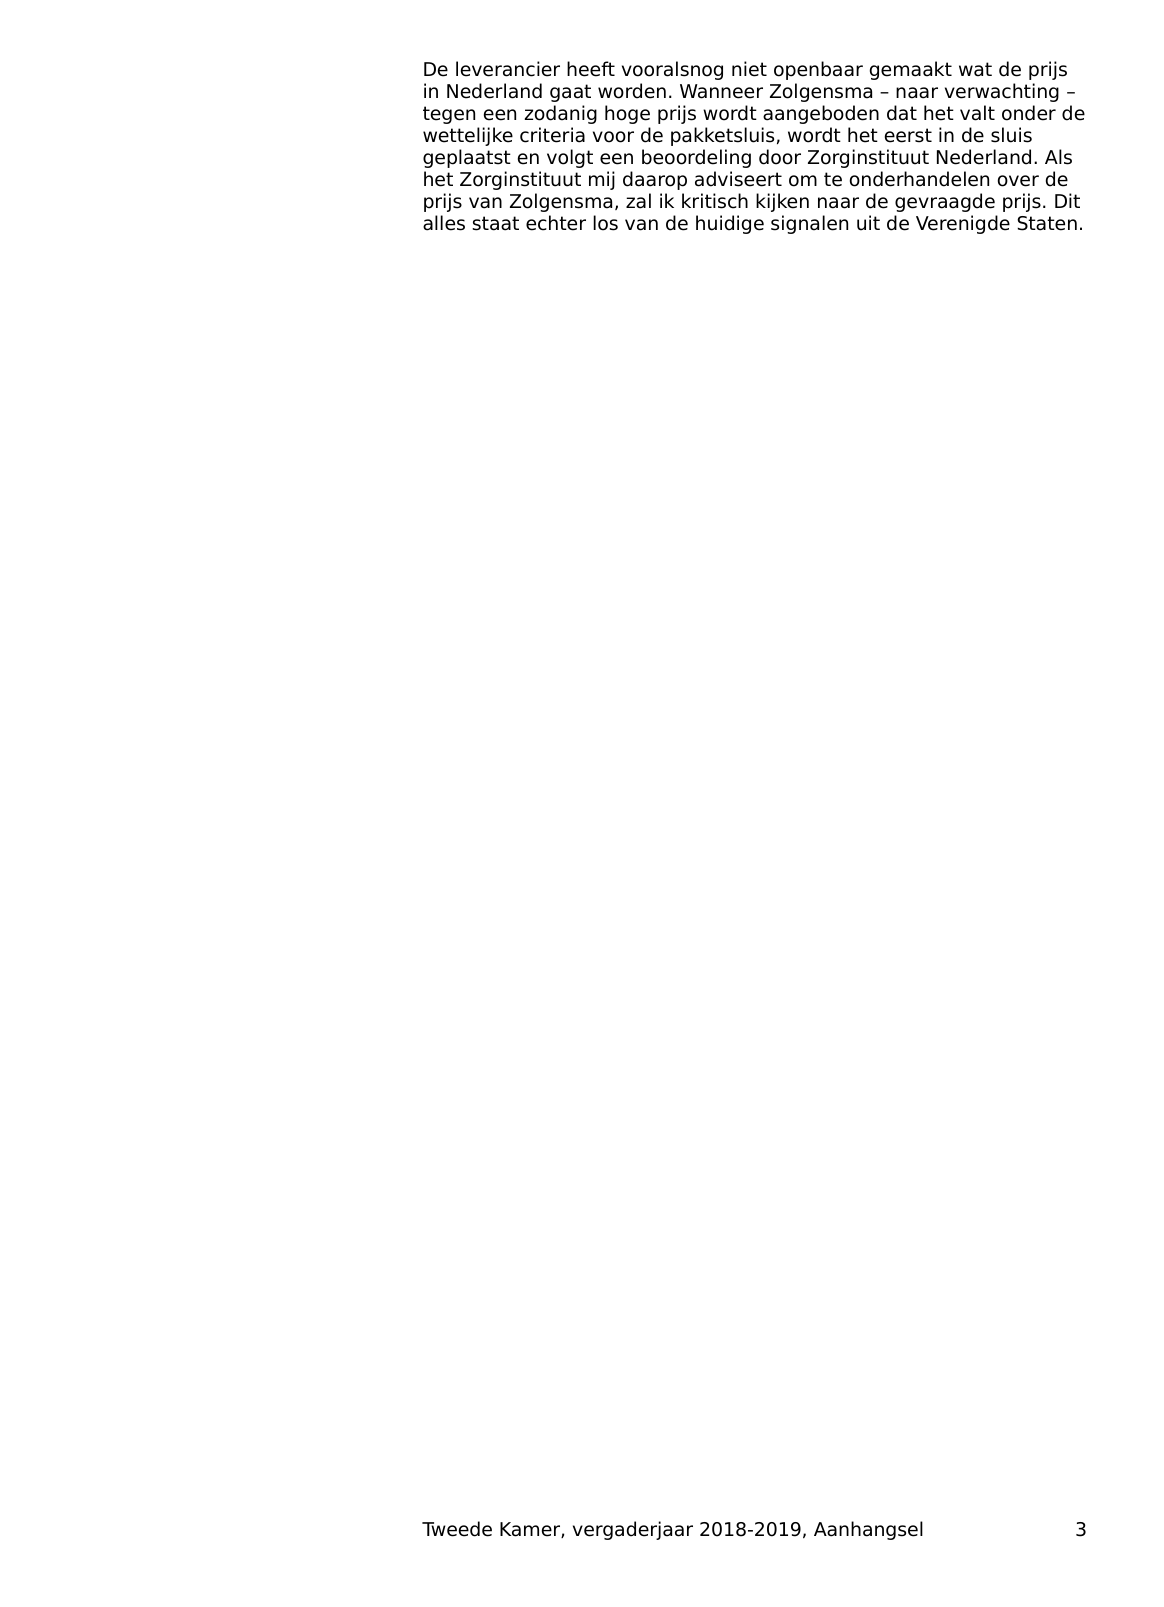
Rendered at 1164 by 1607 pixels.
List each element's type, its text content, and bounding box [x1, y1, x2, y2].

text De leverancier heeft vooralsnog niet openbaar gemaakt wat de prijs in Nederland gaat worden. Wanneer Zolgensma – naar verwachting – tegen een zodanig hoge prijs wordt aangeboden dat het valt onder de wettelijke criteria voor de pakketsluis, wordt het eerst in de sluis geplaatst en volgt een beoordeling door Zorginstituut Nederland. Als het Zorginstituut mij daarop adviseert om te onderhandelen over de prijs van Zolgensma, zal ik kritisch kijken naar de gevraagde prijs. Dit alles staat echter los van de huidige signalen uit de Verenigde Staten. [422, 59, 1087, 235]
